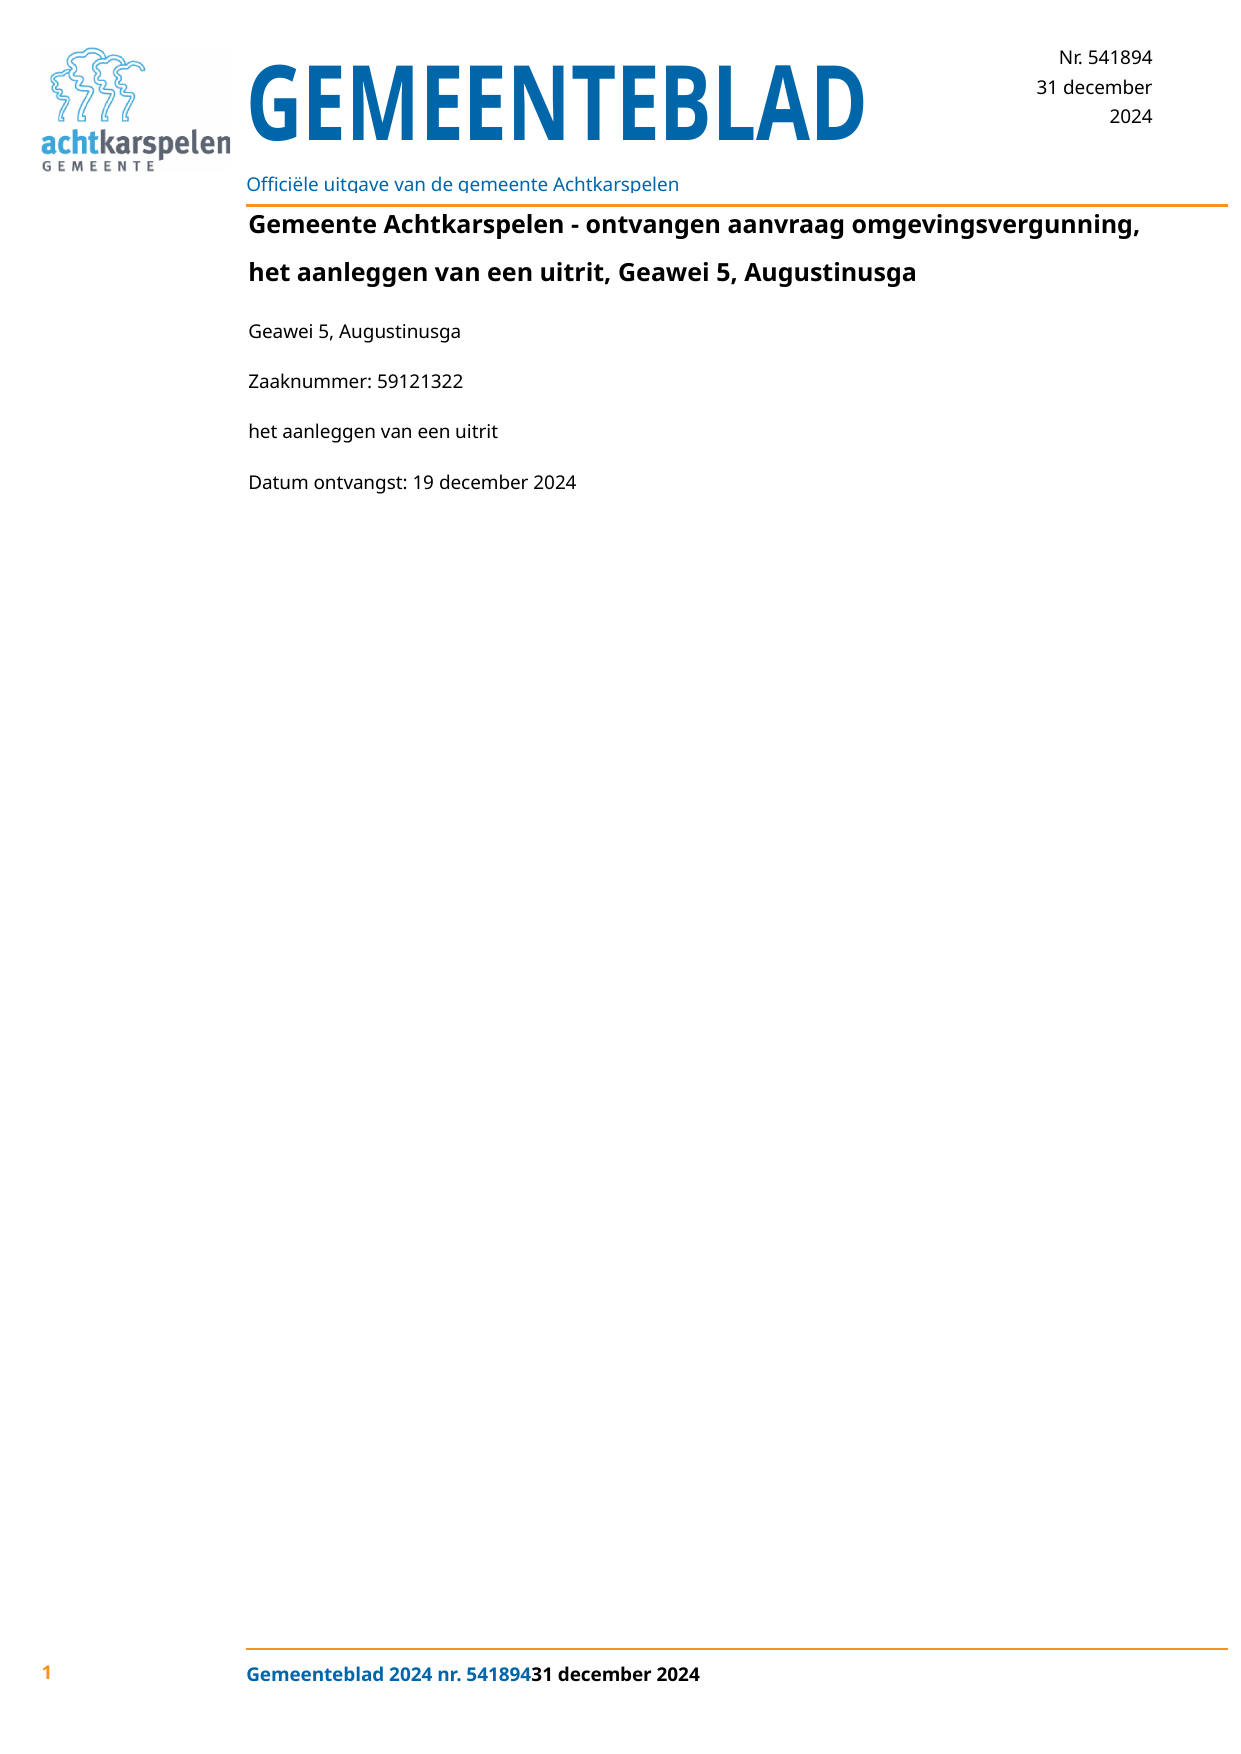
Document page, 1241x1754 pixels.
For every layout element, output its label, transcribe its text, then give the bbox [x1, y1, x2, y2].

text Geawei 5, Augustinusga [248, 318, 1152, 344]
text het aanleggen van een uitrit [248, 419, 1152, 444]
text Gemeente Achtkarspelen - ontvangen aanvraag omgevingsvergunning, het aanleggen van een uitrit, Geawei 5, Augustinusga [248, 207, 1152, 288]
text Datum ontvangst: 19 december 2024 [248, 469, 1152, 495]
picture [41, 47, 231, 172]
text Zaaknummer: 59121322 [248, 368, 1152, 394]
